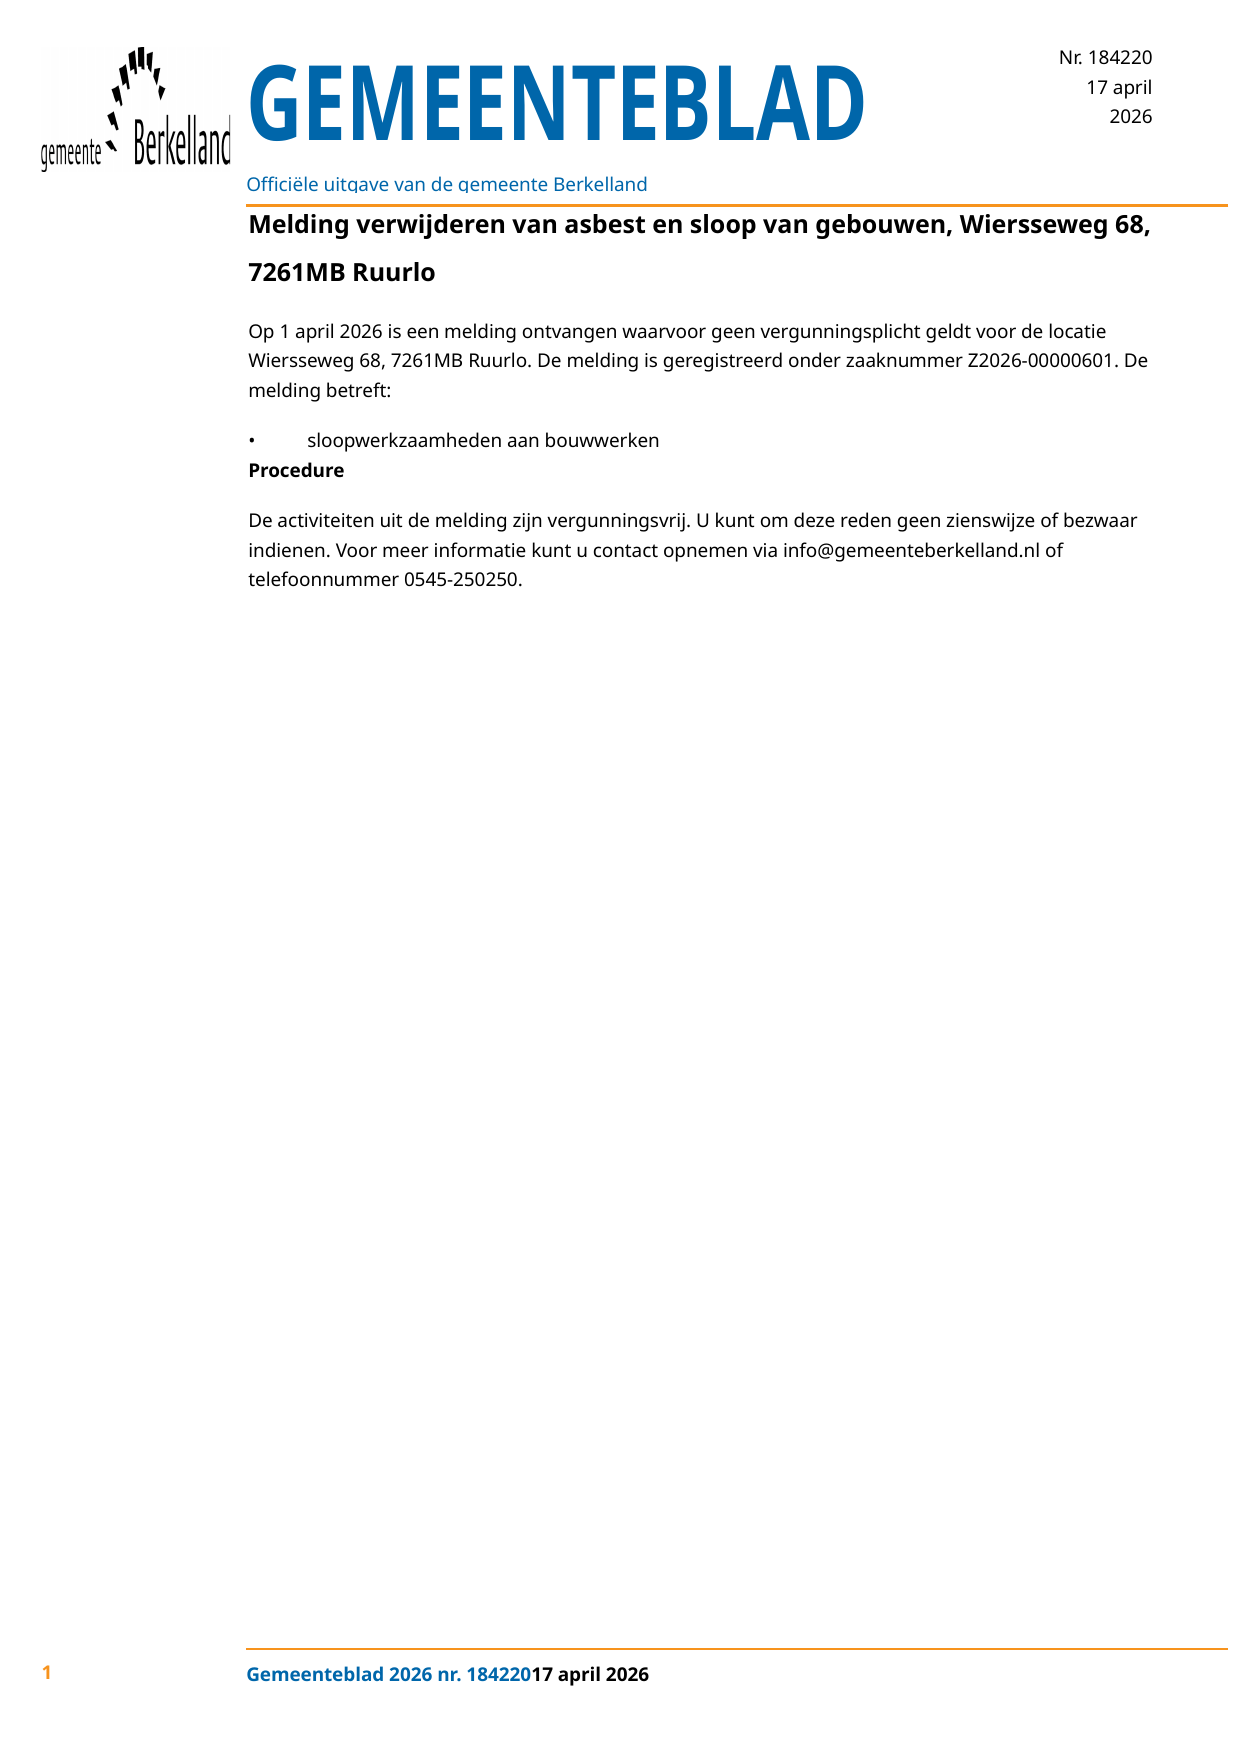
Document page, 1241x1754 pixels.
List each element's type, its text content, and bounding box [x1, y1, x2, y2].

text Procedure [248, 457, 1152, 483]
list sloopwerkzaamheden aan bouwwerken [248, 427, 1152, 453]
text De activiteiten uit de melding zijn vergunningsvrij. U kunt om deze reden geen zienswijze of bezwaar indienen. Voor meer informatie kunt u contact opnemen via info@gemeenteberkelland.nl of telefoonnummer 0545-250250. [248, 507, 1152, 592]
text Op 1 april 2026 is een melding ontvangen waarvoor geen vergunningsplicht geldt voor de locatie Wiersseweg 68, 7261MB Ruurlo. De melding is geregistreerd onder zaaknummer Z2026-00000601. De melding betreft: [248, 318, 1152, 403]
text Melding verwijderen van asbest en sloop van gebouwen, Wiersseweg 68, 7261MB Ruurlo [248, 207, 1152, 288]
picture [41, 47, 231, 172]
